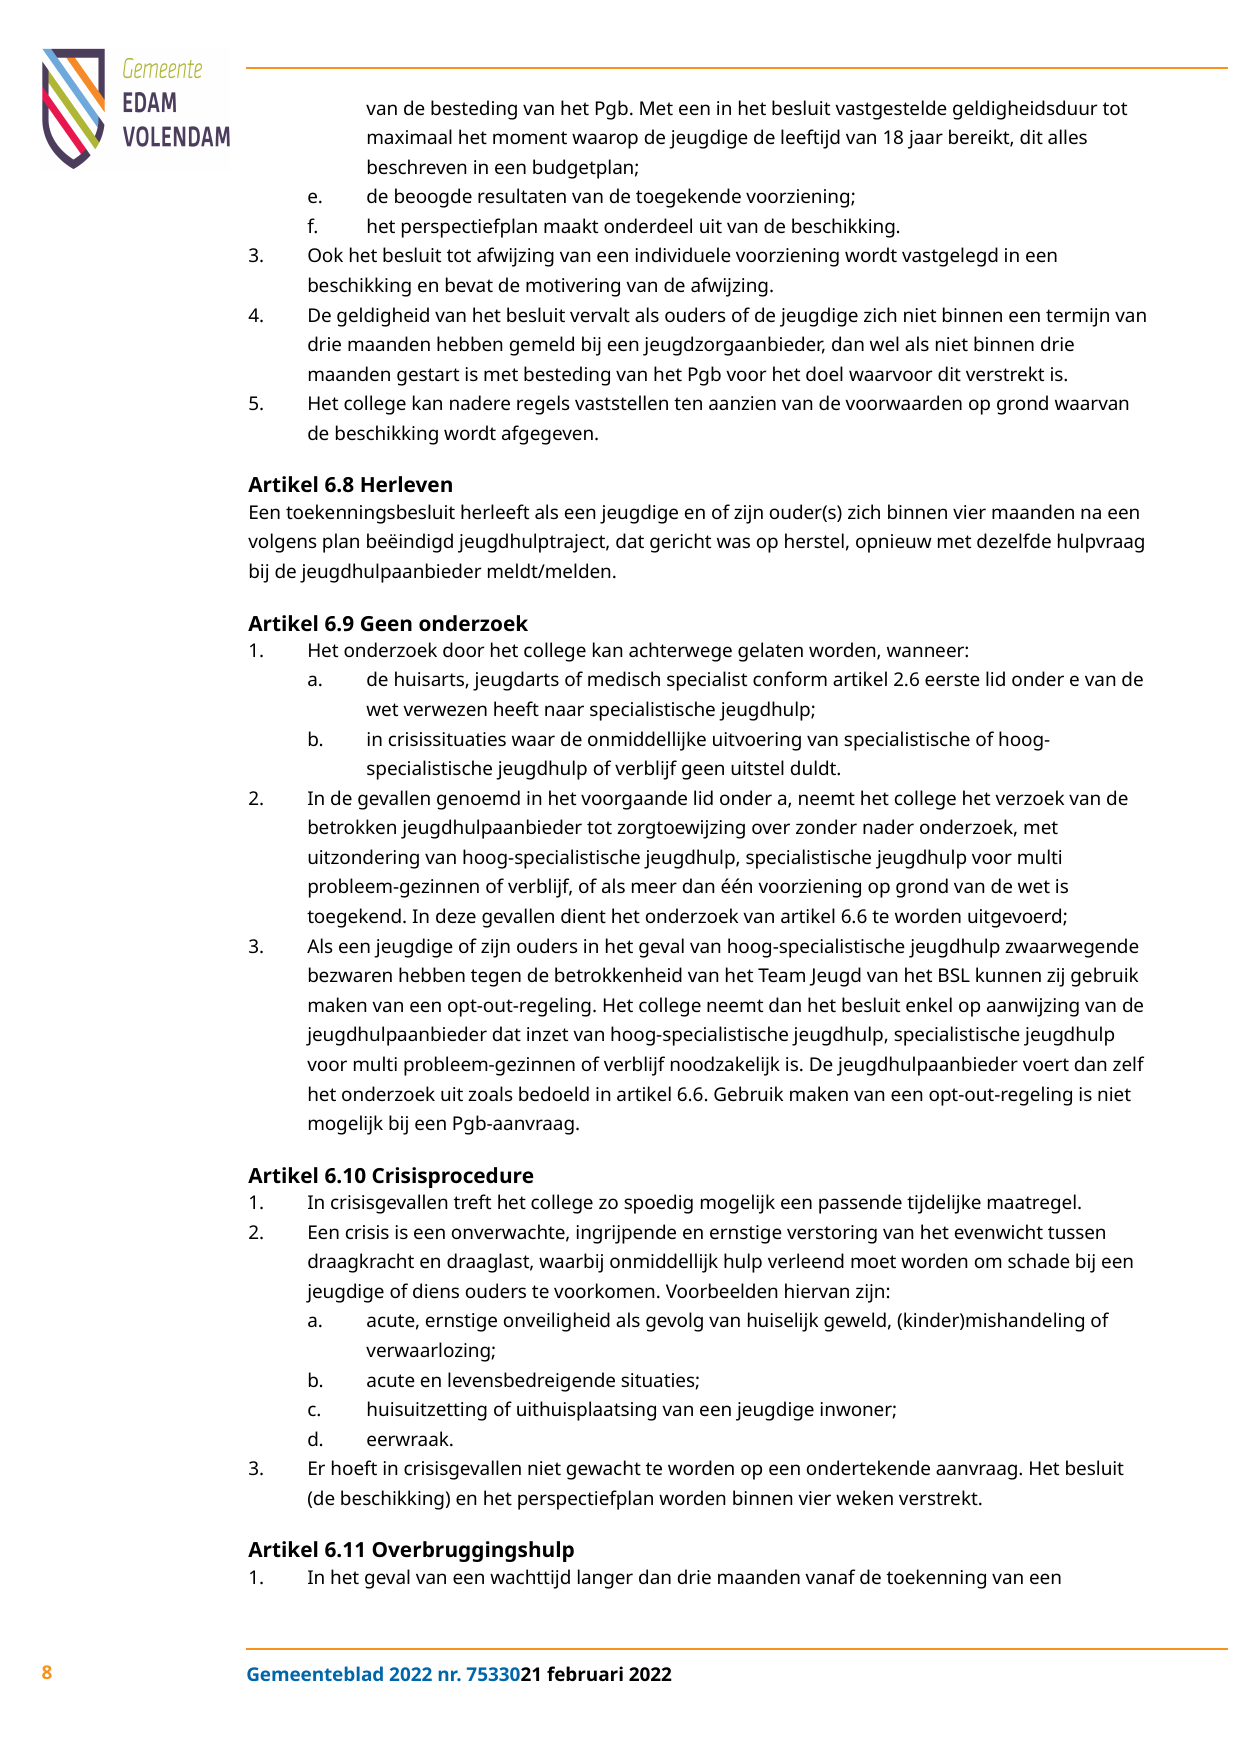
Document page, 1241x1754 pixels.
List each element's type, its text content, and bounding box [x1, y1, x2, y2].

list de huisarts, jeugdarts of medisch specialist conform artikel 2.6 eerste lid onder e van de wet verwezen heeft naar specialistische jeugdhulp; [307, 667, 1152, 722]
list De geldigheid van het besluit vervalt als ouders of de jeugdige zich niet binnen een termijn van drie maanden hebben gemeld bij een jeugdzorgaanbieder, dan wel als niet binnen drie maanden gestart is met besteding van het Pgb voor het doel waarvoor dit verstrekt is. [248, 302, 1152, 387]
list acute en levensbedreigende situaties; [307, 1367, 1152, 1392]
text Een toekenningsbesluit herleeft als een jeugdige en of zijn ouder(s) zich binnen vier maanden na een volgens plan beëindigd jeugdhulptraject, dat gericht was op herstel, opnieuw met dezelfde hulpvraag bij de jeugdhulpaanbieder meldt/melden. [248, 499, 1152, 584]
list Er hoeft in crisisgevallen niet gewacht te worden op een ondertekende aanvraag. Het besluit (de beschikking) en het perspectiefplan worden binnen vier weken verstrekt. [248, 1456, 1152, 1511]
list Ook het besluit tot afwijzing van een individuele voorziening wordt vastgelegd in een beschikking en bevat de motivering van de afwijzing. [248, 243, 1152, 298]
list Een crisis is een onverwachte, ingrijpende en ernstige verstoring van het evenwicht tussen draagkracht en draaglast, waarbij onmiddellijk hulp verleend moet worden om schade bij een jeugdige of diens ouders te voorkomen. Voorbeelden hiervan zijn: [248, 1219, 1152, 1304]
picture [41, 47, 231, 172]
text Artikel 6.11 Overbruggingshulp [248, 1536, 1152, 1564]
text Artikel 6.10 Crisisprocedure [248, 1161, 1152, 1189]
text Artikel 6.8 Herleven [248, 471, 1152, 499]
list In het geval van een wachttijd langer dan drie maanden vanaf de toekenning van een [248, 1564, 1152, 1590]
list Als een jeugdige of zijn ouders in het geval van hoog-specialistische jeugdhulp zwaarwegende bezwaren hebben tegen de betrokkenheid van het Team Jeugd van het BSL kunnen zij gebruik maken van een opt-out-regeling. Het college neemt dan het besluit enkel op aanwijzing van de jeugdhulpaanbieder dat inzet van hoog-specialistische jeugdhulp, specialistische jeugdhulp voor multi probleem-gezinnen of verblijf noodzakelijk is. De jeugdhulpaanbieder voert dan zelf het onderzoek uit zoals bedoeld in artikel 6.6. Gebruik maken van een opt-out-regeling is niet mogelijk bij een Pgb-aanvraag. [248, 933, 1152, 1136]
list huisuitzetting of uithuisplaatsing van een jeugdige inwoner; [307, 1396, 1152, 1422]
list van de besteding van het Pgb. Met een in het besluit vastgestelde geldigheidsduur tot maximaal het moment waarop de jeugdige de leeftijd van 18 jaar bereikt, dit alles beschreven in een budgetplan; [307, 95, 1152, 180]
list Het college kan nadere regels vaststellen ten aanzien van de voorwaarden op grond waarvan de beschikking wordt afgegeven. [248, 391, 1152, 446]
list Het onderzoek door het college kan achterwege gelaten worden, wanneer: [248, 637, 1152, 663]
list In crisisgevallen treft het college zo spoedig mogelijk een passende tijdelijke maatregel. [248, 1189, 1152, 1215]
list In de gevallen genoemd in het voorgaande lid onder a, neemt het college het verzoek van de betrokken jeugdhulpaanbieder tot zorgtoewijzing over zonder nader onderzoek, met uitzondering van hoog-specialistische jeugdhulp, specialistische jeugdhulp voor multi probleem-gezinnen of verblijf, of als meer dan één voorziening op grond van de wet is toegekend. In deze gevallen dient het onderzoek van artikel 6.6 te worden uitgevoerd; [248, 785, 1152, 929]
list acute, ernstige onveiligheid als gevolg van huiselijk geweld, (kinder)mishandeling of verwaarlozing; [307, 1308, 1152, 1363]
list eerwraak. [307, 1426, 1152, 1452]
text Artikel 6.9 Geen onderzoek [248, 609, 1152, 637]
list het perspectiefplan maakt onderdeel uit van de beschikking. [307, 213, 1152, 239]
list de beoogde resultaten van de toegekende voorziening; [307, 183, 1152, 209]
list in crisissituaties waar de onmiddellijke uitvoering van specialistische of hoog-specialistische jeugdhulp of verblijf geen uitstel duldt. [307, 726, 1152, 781]
